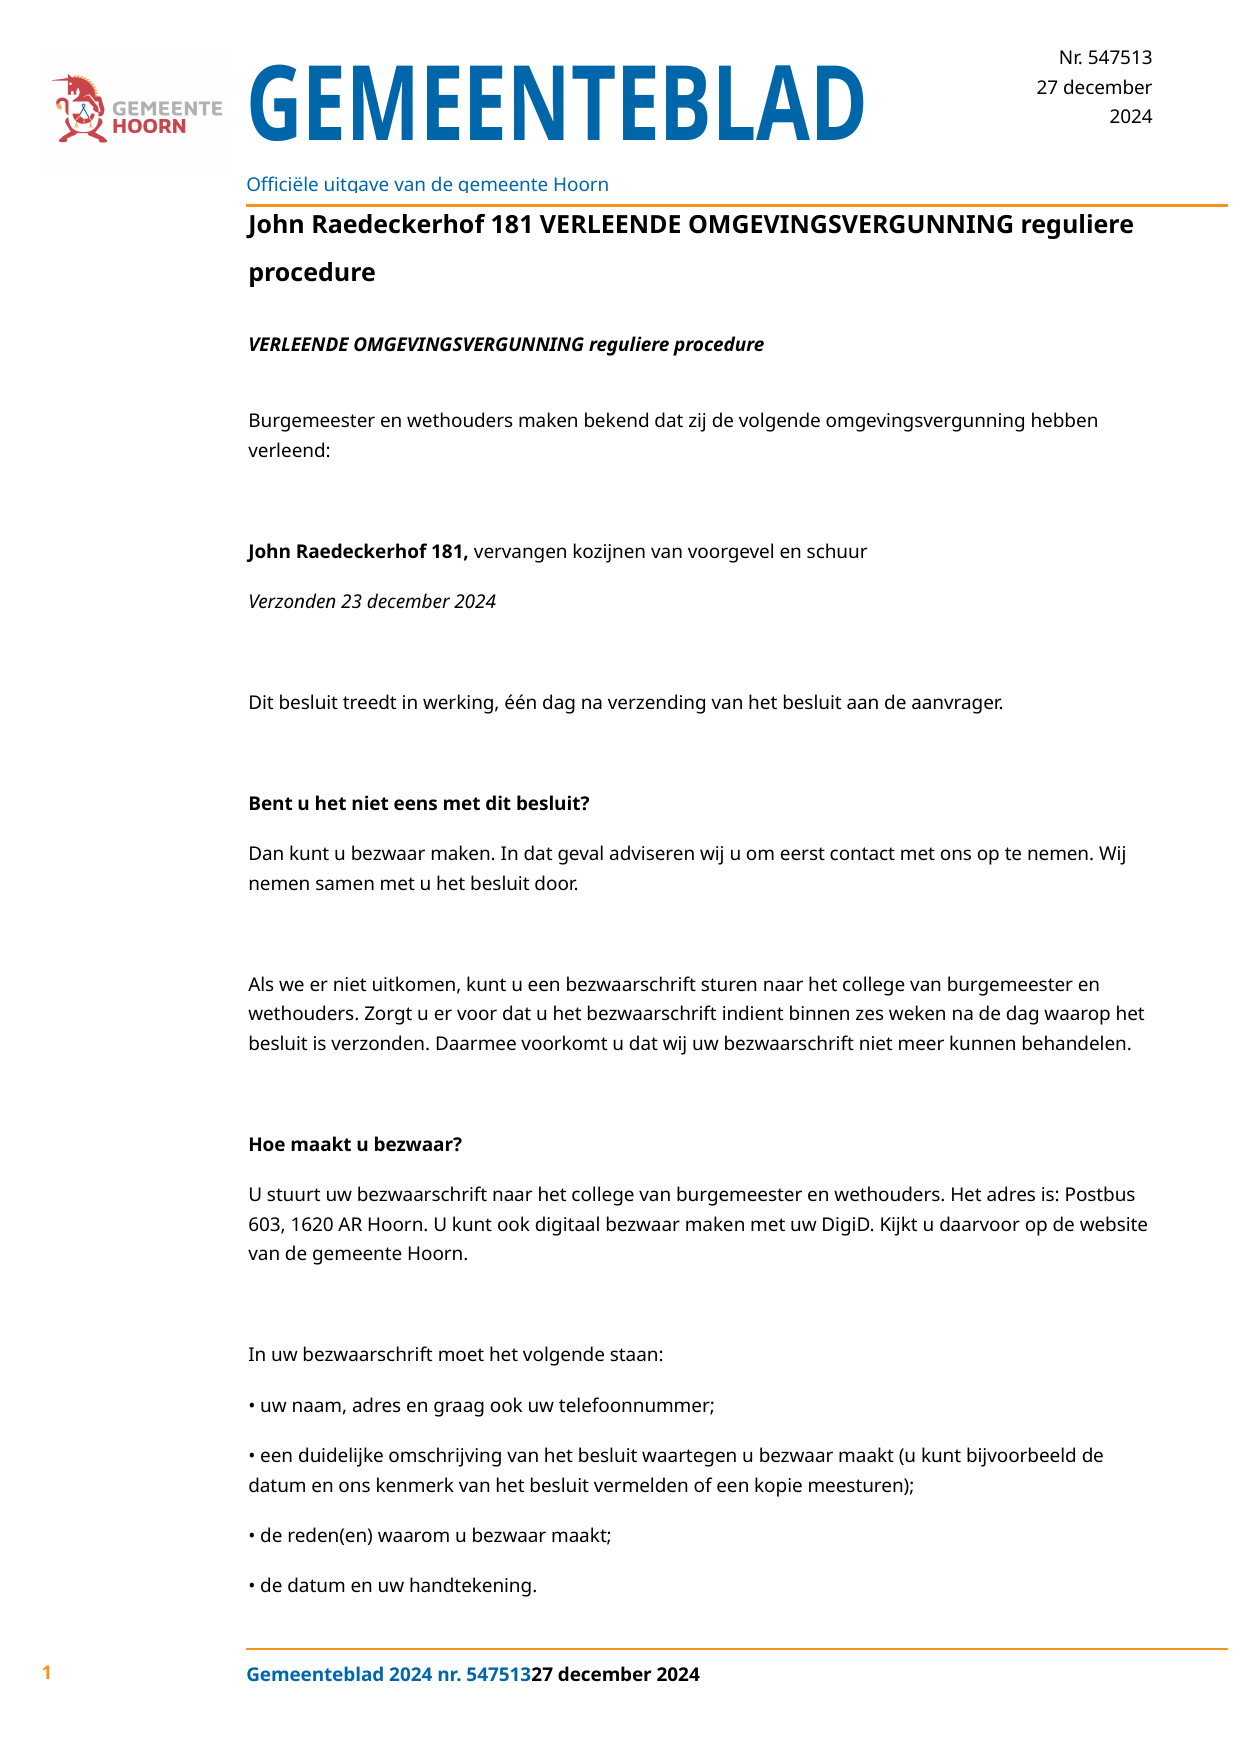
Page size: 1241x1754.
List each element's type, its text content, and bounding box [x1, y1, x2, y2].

text U stuurt uw bezwaarschrift naar het college van burgemeester en wethouders. Het adres is: Postbus 603, 1620 AR Hoorn. U kunt ook digitaal bezwaar maken met uw DigiD. Kijkt u daarvoor op de website van de gemeente Hoorn. [248, 1181, 1152, 1266]
text Hoe maakt u bezwaar? [248, 1131, 1152, 1157]
text John Raedeckerhof 181, vervangen kozijnen van voorgevel en schuur [248, 538, 1152, 564]
text Burgemeester en wethouders maken bekend dat zij de volgende omgevingsvergunning hebben verleend: [248, 408, 1152, 463]
text Verzonden 23 december 2024 [248, 588, 1152, 614]
picture [41, 47, 231, 172]
text Bent u het niet eens met dit besluit? [248, 790, 1152, 816]
text • de reden(en) waarom u bezwaar maakt; [248, 1522, 1152, 1548]
text Dan kunt u bezwaar maken. In dat geval adviseren wij u om eerst contact met ons op te nemen. Wij nemen samen met u het besluit door. [248, 841, 1152, 896]
text • een duidelijke omschrijving van het besluit waartegen u bezwaar maakt (u kunt bijvoorbeeld de datum en ons kenmerk van het besluit vermelden of een kopie meesturen); [248, 1442, 1152, 1497]
text • uw naam, adres en graag ook uw telefoonnummer; [248, 1392, 1152, 1417]
text • de datum en uw handtekening. [248, 1573, 1152, 1598]
text Als we er niet uitkomen, kunt u een bezwaarschrift sturen naar het college van burgemeester en wethouders. Zorgt u er voor dat u het bezwaarschrift indient binnen zes weken na de dag waarop het besluit is verzonden. Daarmee voorkomt u dat wij uw bezwaarschrift niet meer kunnen behandelen. [248, 971, 1152, 1056]
text John Raedeckerhof 181 VERLEENDE OMGEVINGSVERGUNNING reguliere procedure [248, 207, 1152, 288]
text In uw bezwaarschrift moet het volgende staan: [248, 1341, 1152, 1367]
text Dit besluit treedt in werking, één dag na verzending van het besluit aan de aanvrager. [248, 689, 1152, 715]
text VERLEENDE OMGEVINGSVERGUNNING reguliere procedure [248, 331, 1152, 357]
